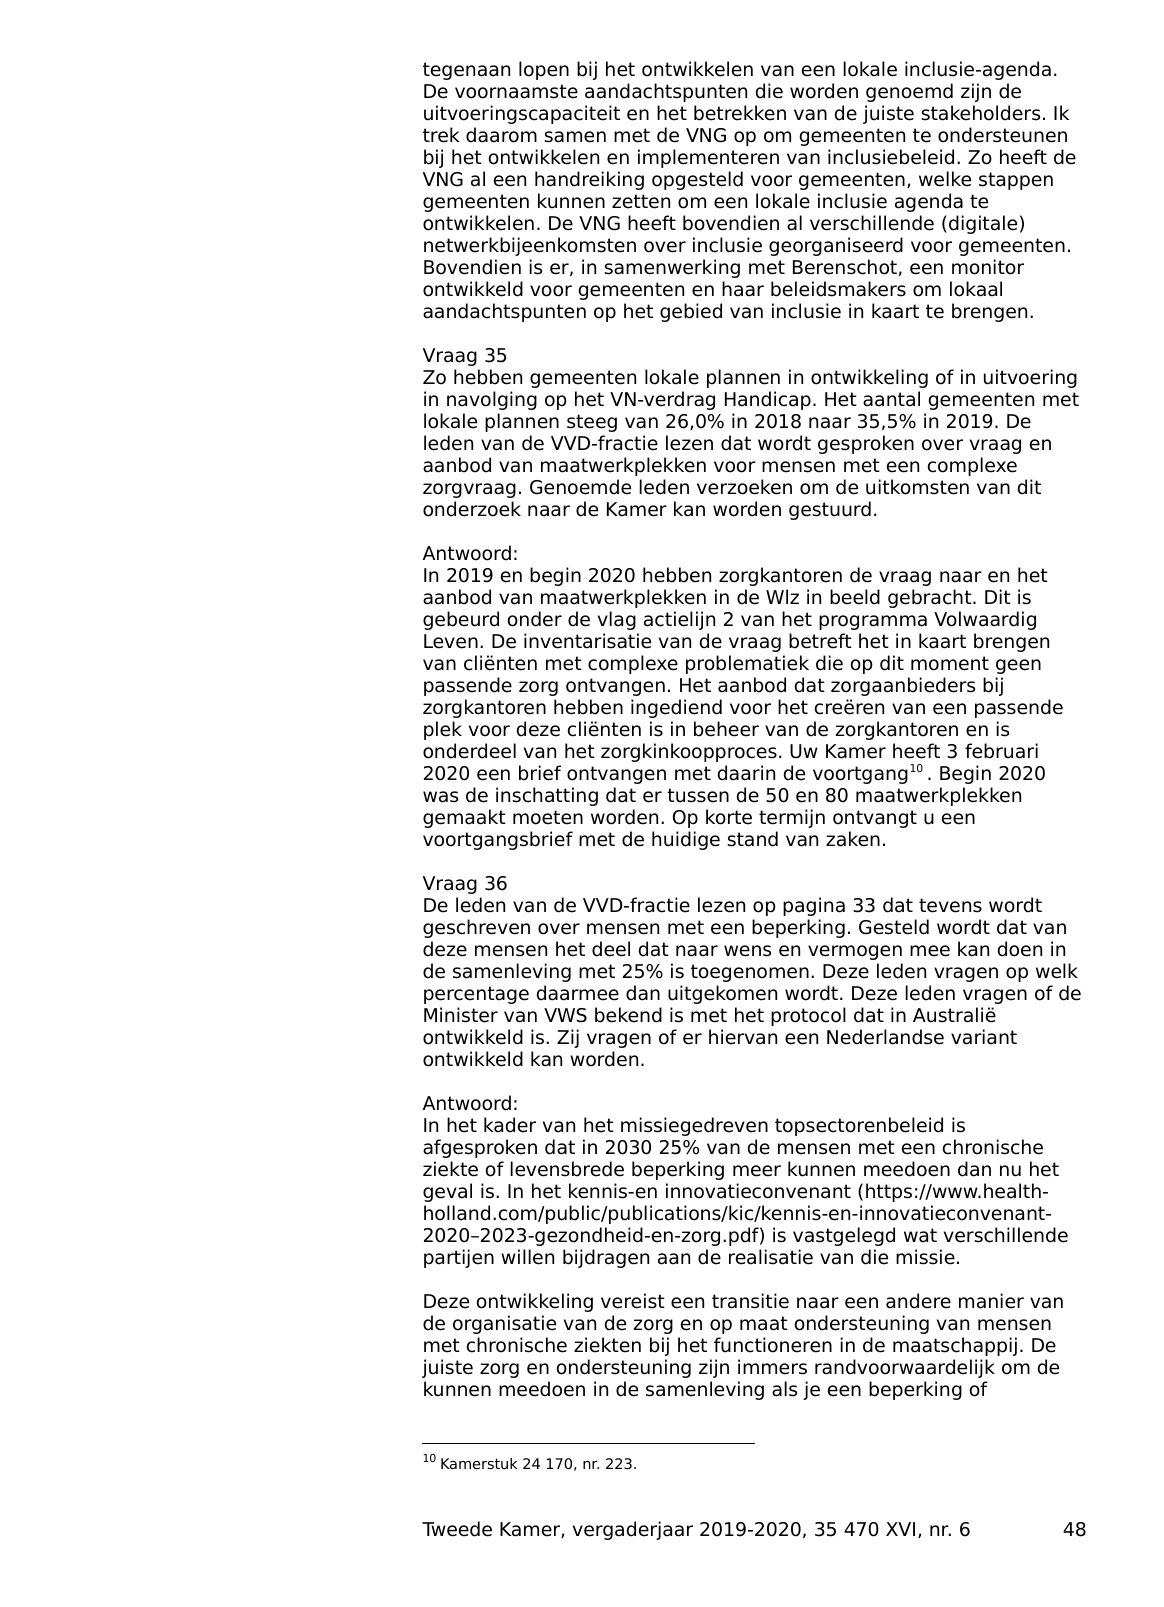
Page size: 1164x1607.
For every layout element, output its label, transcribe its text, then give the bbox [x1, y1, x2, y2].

text In 2019 en begin 2020 hebben zorgkantoren de vraag naar en het aanbod van maatwerkplekken in de Wlz in beeld gebracht. Dit is gebeurd onder de vlag actielijn 2 van het programma Volwaardig Leven. De inventarisatie van de vraag betreft het in kaart brengen van cliënten met complexe problematiek die op dit moment geen passende zorg ontvangen. Het aanbod dat zorgaanbieders bij zorgkantoren hebben ingediend voor het creëren van een passende plek voor deze cliënten is in beheer van de zorgkantoren en is onderdeel van het zorgkinkoopproces. Uw Kamer heeft 3 februari 2020 een brief ontvangen met daarin de voortgang. Begin 2020 was de inschatting dat er tussen de 50 en 80 maatwerkplekken gemaakt moeten worden. Op korte termijn ontvangt u een voortgangsbrief met de huidige stand van zaken. [422, 565, 1087, 851]
text Antwoord: [422, 543, 1087, 565]
text Deze ontwikkeling vereist een transitie naar een andere manier van de organisatie van de zorg en op maat ondersteuning van mensen met chronische ziekten bij het functioneren in de maatschappij. De juiste zorg en ondersteuning zijn immers randvoorwaardelijk om de kunnen meedoen in de samenleving als je een beperking of [422, 1291, 1087, 1401]
text Zo hebben gemeenten lokale plannen in ontwikkeling of in uitvoering in navolging op het VN-verdrag Handicap. Het aantal gemeenten met lokale plannen steeg van 26,0% in 2018 naar 35,5% in 2019. De leden van de VVD-fractie lezen dat wordt gesproken over vraag en aanbod van maatwerkplekken voor mensen met een complexe zorgvraag. Genoemde leden verzoeken om de uitkomsten van dit onderzoek naar de Kamer kan worden gestuurd. [422, 367, 1087, 521]
text tegenaan lopen bij het ontwikkelen van een lokale inclusie-agenda. De voornaamste aandachtspunten die worden genoemd zijn de uitvoeringscapaciteit en het betrekken van de juiste stakeholders. Ik trek daarom samen met de VNG op om gemeenten te ondersteunen bij het ontwikkelen en implementeren van inclusiebeleid. Zo heeft de VNG al een handreiking opgesteld voor gemeenten, welke stappen gemeenten kunnen zetten om een lokale inclusie agenda te ontwikkelen. De VNG heeft bovendien al verschillende (digitale) netwerkbijeenkomsten over inclusie georganiseerd voor gemeenten. Bovendien is er, in samenwerking met Berenschot, een monitor ontwikkeld voor gemeenten en haar beleidsmakers om lokaal aandachtspunten op het gebied van inclusie in kaart te brengen. [422, 59, 1087, 323]
text Vraag 35 [422, 345, 1087, 367]
text In het kader van het missiegedreven topsectorenbeleid is afgesproken dat in 2030 25% van de mensen met een chronische ziekte of levensbrede beperking meer kunnen meedoen dan nu het geval is. In het kennis-en innovatieconvenant (https://www.health-holland.com/public/publications/kic/kennis-en-innovatieconvenant-2020–2023-gezondheid-en-zorg.pdf) is vastgelegd wat verschillende partijen willen bijdragen aan de realisatie van die missie. [422, 1115, 1087, 1269]
text Vraag 36 [422, 873, 1087, 895]
text De leden van de VVD-fractie lezen op pagina 33 dat tevens wordt geschreven over mensen met een beperking. Gesteld wordt dat van deze mensen het deel dat naar wens en vermogen mee kan doen in de samenleving met 25% is toegenomen. Deze leden vragen op welk percentage daarmee dan uitgekomen wordt. Deze leden vragen of de Minister van VWS bekend is met het protocol dat in Australië ontwikkeld is. Zij vragen of er hiervan een Nederlandse variant ontwikkeld kan worden. [422, 895, 1087, 1071]
text Kamerstuk 24 170, nr. 223. [422, 1452, 1087, 1474]
text Antwoord: [422, 1093, 1087, 1115]
